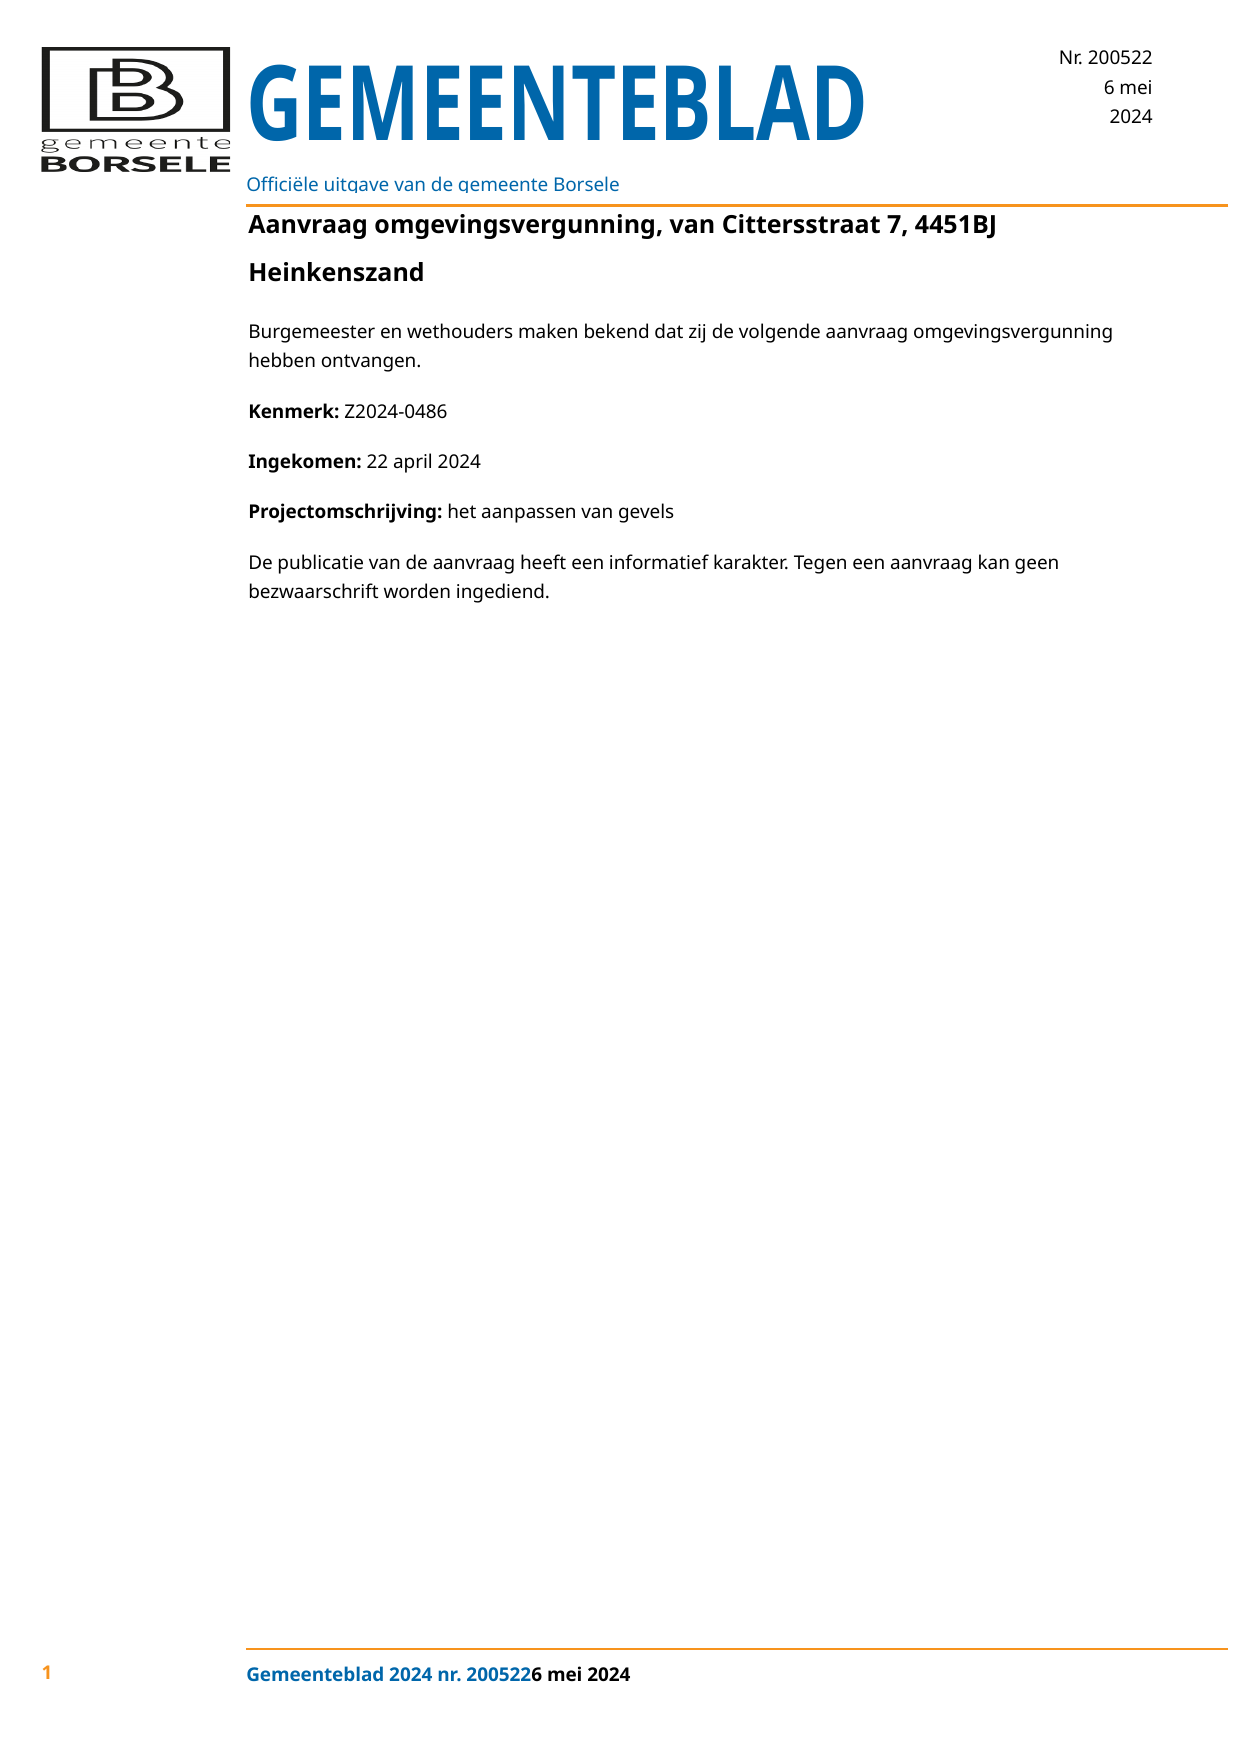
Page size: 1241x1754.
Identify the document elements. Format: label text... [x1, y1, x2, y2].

text Aanvraag omgevingsvergunning, van Cittersstraat 7, 4451BJ Heinkenszand [248, 207, 1152, 288]
text Kenmerk: Z2024-0486 [248, 398, 1152, 424]
text Ingekomen: 22 april 2024 [248, 448, 1152, 474]
text Projectomschrijving: het aanpassen van gevels [248, 499, 1152, 524]
text De publicatie van de aanvraag heeft een informatief karakter. Tegen een aanvraag kan geen bezwaarschrift worden ingediend. [248, 549, 1152, 604]
text Burgemeester en wethouders maken bekend dat zij de volgende aanvraag omgevingsvergunning hebben ontvangen. [248, 318, 1152, 373]
picture [41, 47, 231, 172]
